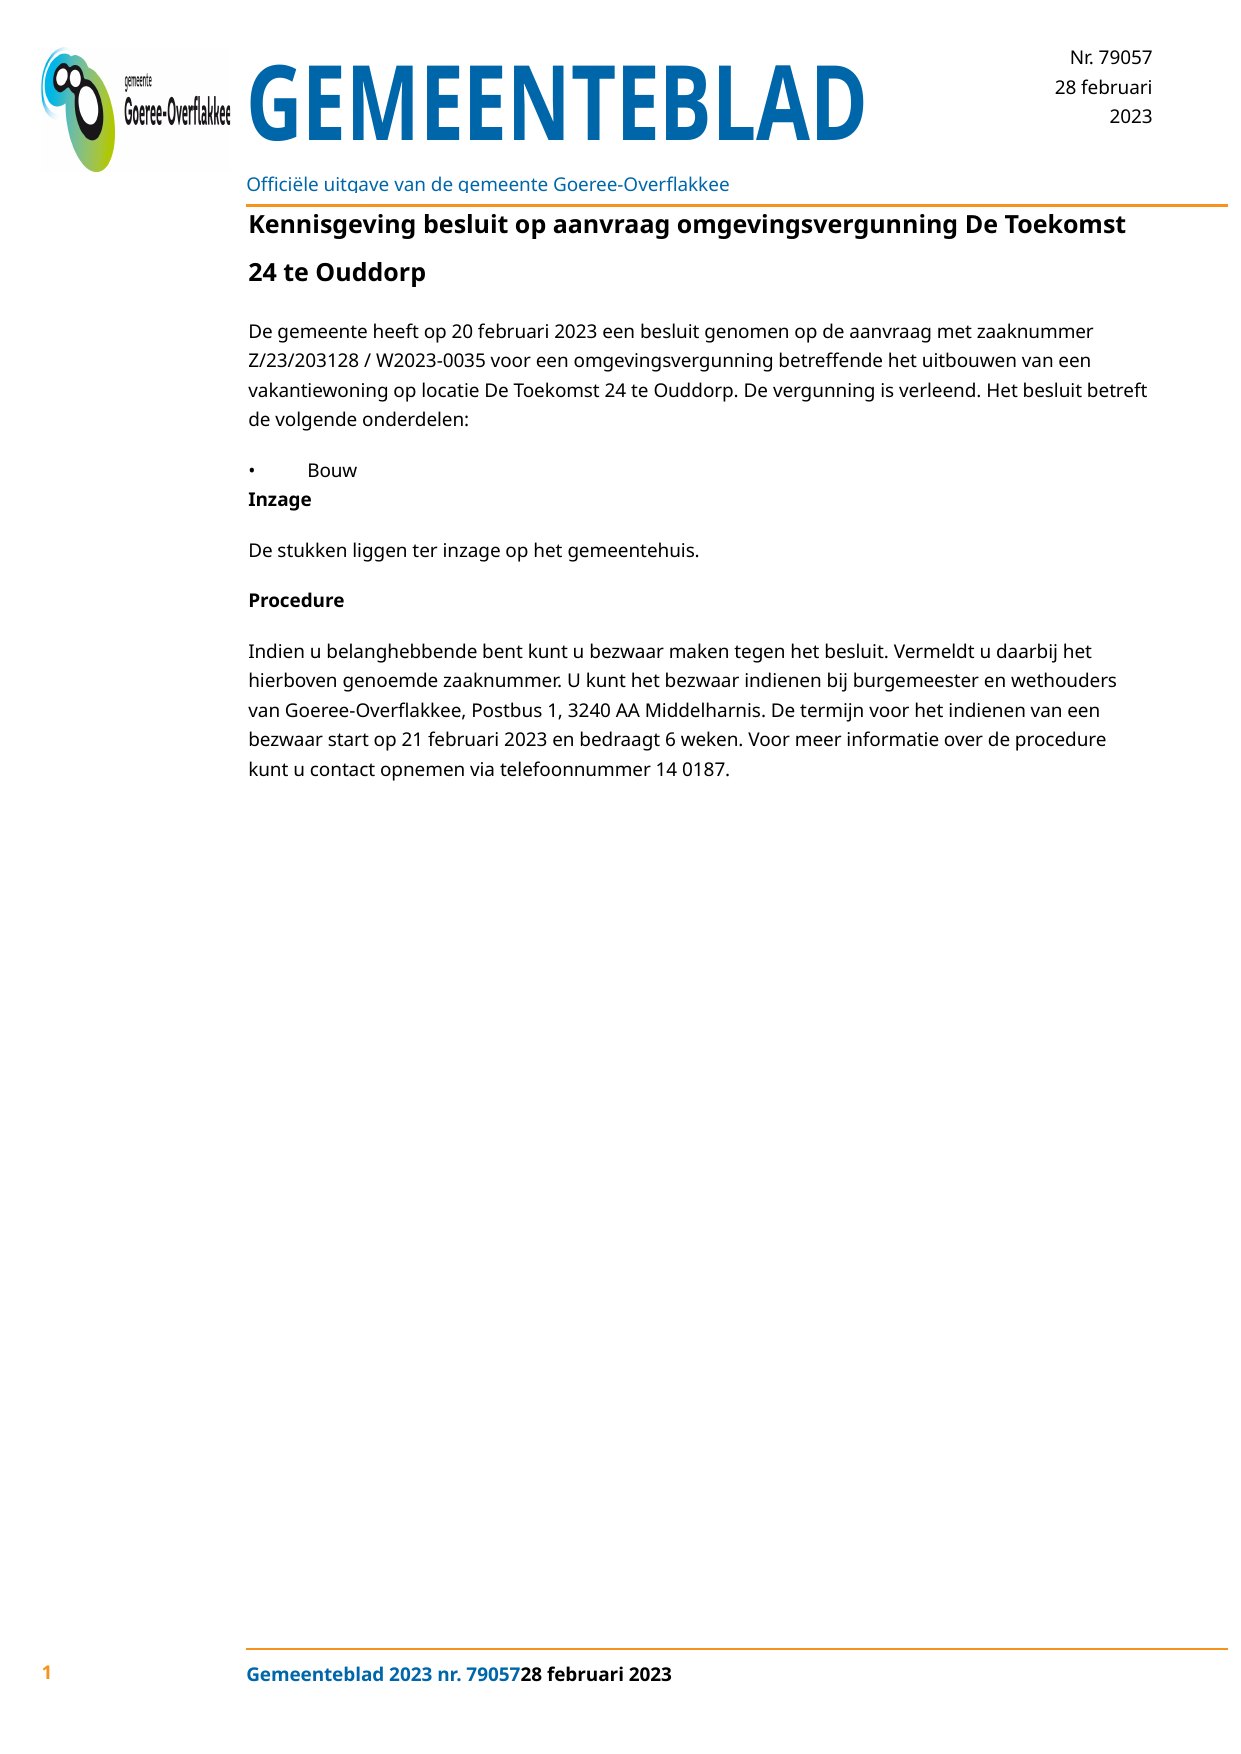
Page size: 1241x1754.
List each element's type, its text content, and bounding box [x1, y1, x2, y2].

text Inzage [248, 487, 1152, 512]
text Indien u belanghebbende bent kunt u bezwaar maken tegen het besluit. Vermeldt u daarbij het hierboven genoemde zaaknummer. U kunt het bezwaar indienen bij burgemeester en wethouders van Goeree-Overflakkee, Postbus 1, 3240 AA Middelharnis. De termijn voor het indienen van een bezwaar start op 21 februari 2023 en bedraagt 6 weken. Voor meer informatie over de procedure kunt u contact opnemen via telefoonnummer 14 0187. [248, 638, 1152, 782]
text De stukken liggen ter inzage op het gemeentehuis. [248, 537, 1152, 563]
text Kennisgeving besluit op aanvraag omgevingsvergunning De Toekomst 24 te Ouddorp [248, 207, 1152, 288]
text Procedure [248, 587, 1152, 613]
text De gemeente heeft op 20 februari 2023 een besluit genomen op de aanvraag met zaaknummer Z/23/203128 / W2023-0035 voor een omgevingsvergunning betreffende het uitbouwen van een vakantiewoning op locatie De Toekomst 24 te Ouddorp. De vergunning is verleend. Het besluit betreft de volgende onderdelen: [248, 318, 1152, 432]
list Bouw [248, 457, 1152, 483]
picture [41, 47, 231, 172]
